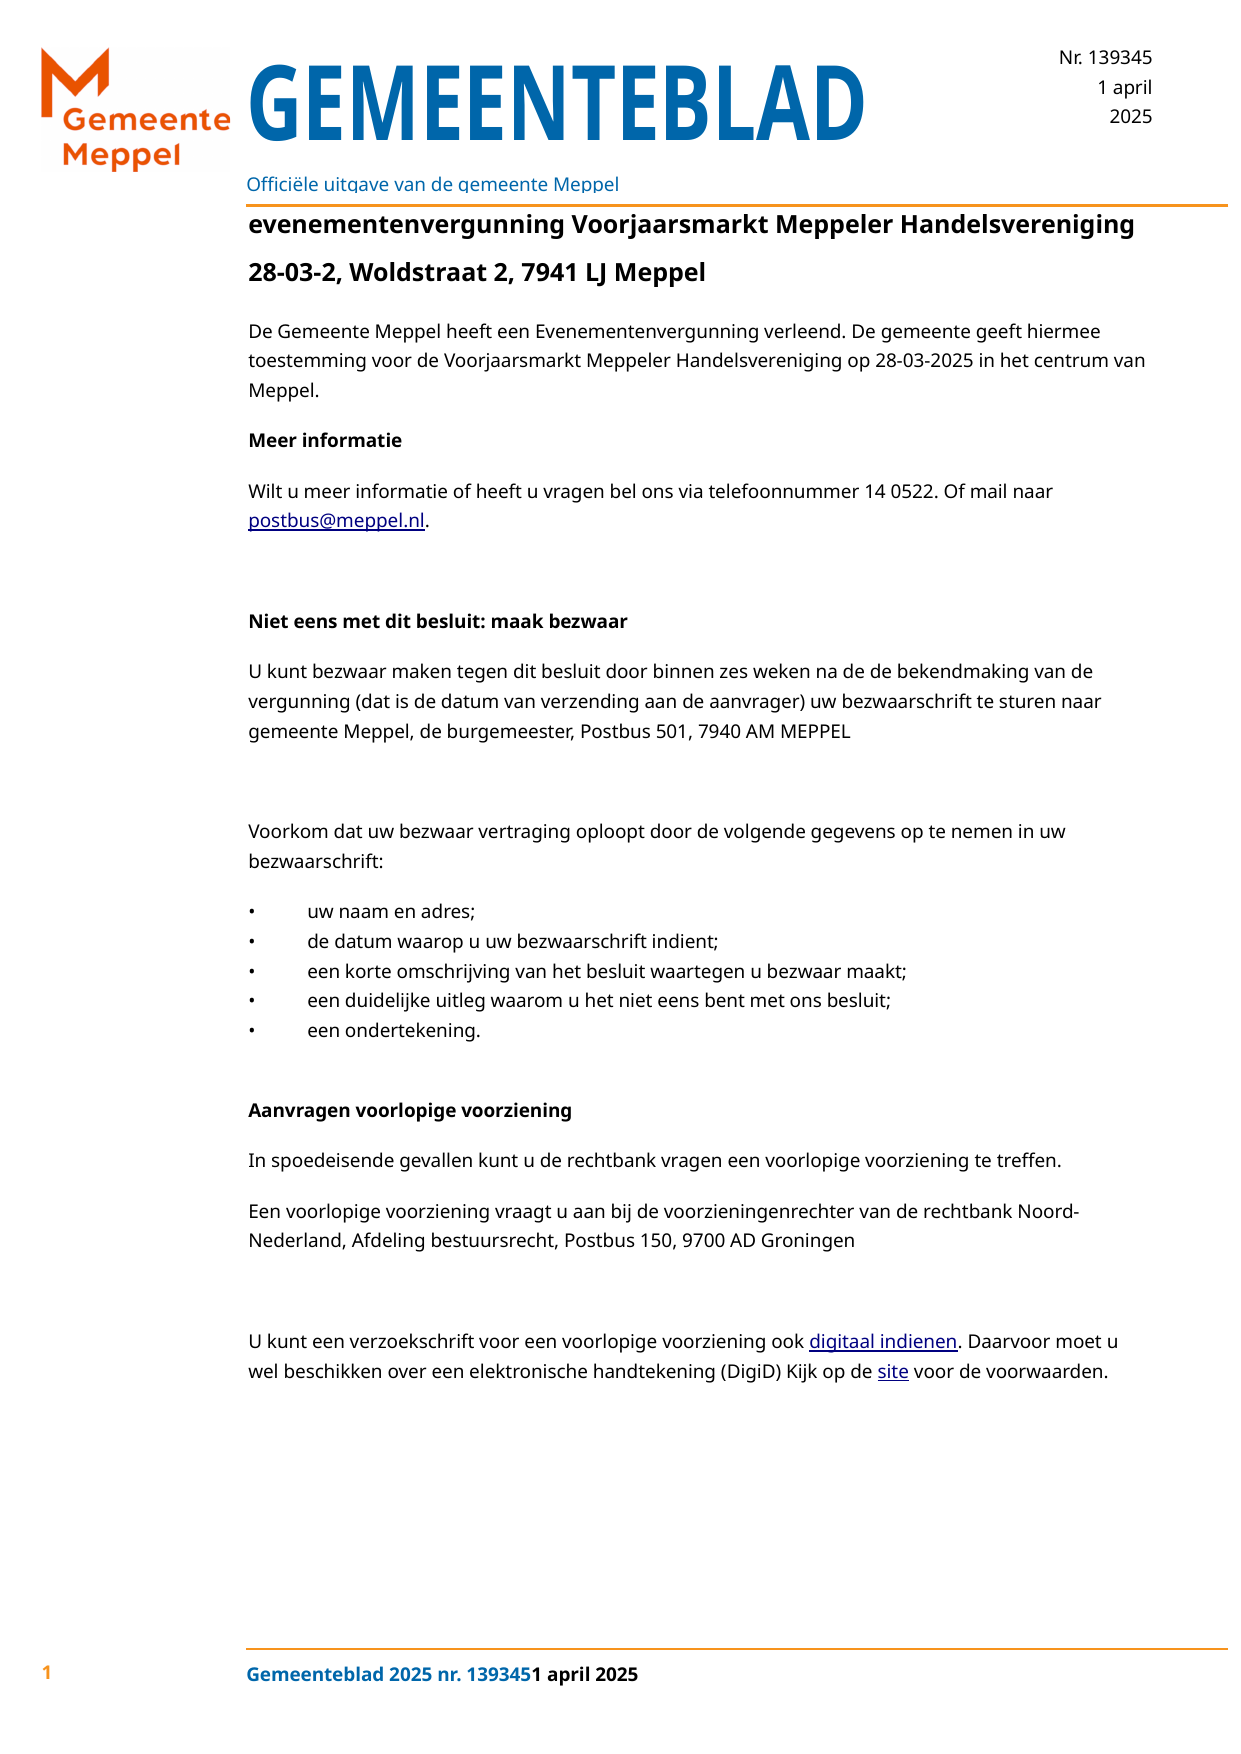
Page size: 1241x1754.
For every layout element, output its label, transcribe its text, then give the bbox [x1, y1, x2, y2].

text Meer informatie [248, 427, 1152, 453]
text Aanvragen voorlopige voorziening [248, 1097, 1152, 1123]
text evenementenvergunning Voorjaarsmarkt Meppeler Handelsvereniging 28-03-2, Woldstraat 2, 7941 LJ Meppel [248, 207, 1152, 288]
list een ondertekening. [248, 1017, 1152, 1043]
text U kunt bezwaar maken tegen dit besluit door binnen zes weken na de de bekendmaking van de vergunning (dat is de datum van verzending aan de aanvrager) uw bezwaarschrift te sturen naar gemeente Meppel, de burgemeester, Postbus 501, 7940 AM MEPPEL [248, 659, 1152, 744]
picture [41, 47, 231, 172]
text Wilt u meer informatie of heeft u vragen bel ons via telefoonnummer 14 0522. Of mail naar postbus@meppel.nl. [248, 478, 1152, 533]
list een korte omschrijving van het besluit waartegen u bezwaar maakt; [248, 958, 1152, 984]
text Voorkom dat uw bezwaar vertraging oploopt door de volgende gegevens op te nemen in uw bezwaarschrift: [248, 819, 1152, 874]
list een duidelijke uitleg waarom u het niet eens bent met ons besluit; [248, 987, 1152, 1013]
list uw naam en adres; [248, 899, 1152, 924]
text In spoedeisende gevallen kunt u de rechtbank vragen een voorlopige voorziening te treffen. [248, 1147, 1152, 1173]
text De Gemeente Meppel heeft een Evenementenvergunning verleend. De gemeente geeft hiermee toestemming voor de Voorjaarsmarkt Meppeler Handelsvereniging op 28-03-2025 in het centrum van Meppel. [248, 318, 1152, 403]
text Een voorlopige voorziening vraagt u aan bij de voorzieningenrechter van de rechtbank Noord-Nederland, Afdeling bestuursrecht, Postbus 150, 9700 AD Groningen [248, 1198, 1152, 1253]
text U kunt een verzoekschrift voor een voorlopige voorziening ook digitaal indienen. Daarvoor moet u wel beschikken over een elektronische handtekening (DigiD) Kijk op de site voor de voorwaarden. [248, 1328, 1152, 1384]
list de datum waarop u uw bezwaarschrift indient; [248, 928, 1152, 954]
text Niet eens met dit besluit: maak bezwaar [248, 608, 1152, 634]
